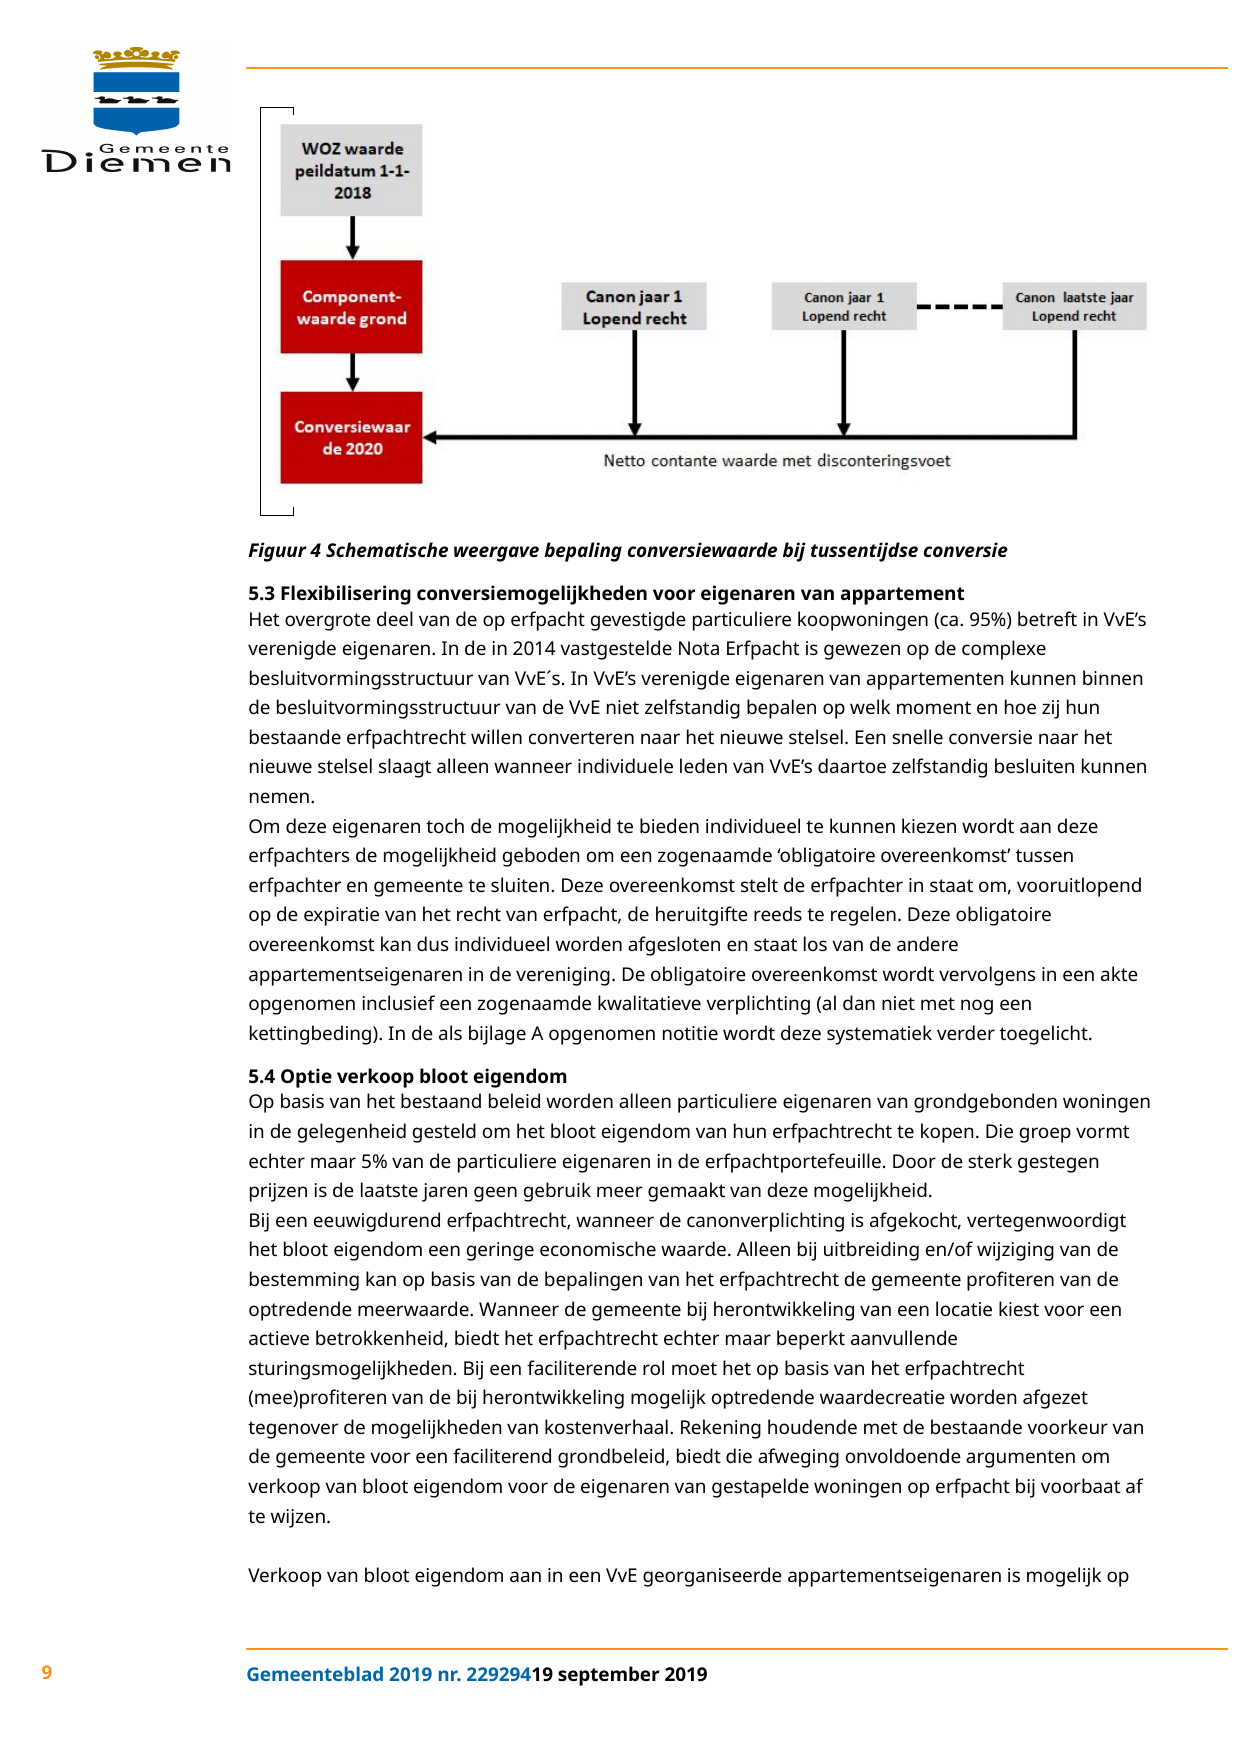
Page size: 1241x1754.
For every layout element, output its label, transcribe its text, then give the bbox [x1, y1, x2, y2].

text 5.3 Flexibilisering conversiemogelijkheden voor eigenaren van appartement [248, 580, 1152, 606]
picture [41, 47, 231, 172]
text Verkoop van bloot eigendom aan in een VvE georganiseerde appartementseigenaren is mogelijk op [248, 1562, 1152, 1588]
text Figuur 4 Schematische weergave bepaling conversiewaarde bij tussentijdse conversie [248, 537, 1152, 563]
picture [268, 115, 1155, 507]
text 5.4 Optie verkoop bloot eigendom [248, 1063, 1152, 1089]
text Bij een eeuwigdurend erfpachtrecht, wanneer de canonverplichting is afgekocht, vertegenwoordigt het bloot eigendom een geringe economische waarde. Alleen bij uitbreiding en/of wijziging van de bestemming kan op basis van de bepalingen van het erfpachtrecht de gemeente profiteren van de optredende meerwaarde. Wanneer de gemeente bij herontwikkeling van een locatie kiest voor een actieve betrokkenheid, biedt het erfpachtrecht echter maar beperkt aanvullende sturingsmogelijkheden. Bij een faciliterende rol moet het op basis van het erfpachtrecht (mee)profiteren van de bij herontwikkeling mogelijk optredende waardecreatie worden afgezet tegenover de mogelijkheden van kostenverhaal. Rekening houdende met de bestaande voorkeur van de gemeente voor een faciliterend grondbeleid, biedt die afweging onvoldoende argumenten om verkoop van bloot eigendom voor de eigenaren van gestapelde woningen op erfpacht bij voorbaat af te wijzen. [248, 1207, 1152, 1529]
text Op basis van het bestaand beleid worden alleen particuliere eigenaren van grondgebonden woningen in de gelegenheid gesteld om het bloot eigendom van hun erfpachtrecht te kopen. Die groep vormt echter maar 5% van de particuliere eigenaren in de erfpachtportefeuille. Door de sterk gestegen prijzen is de laatste jaren geen gebruik meer gemaakt van deze mogelijkheid. [248, 1089, 1152, 1203]
text Om deze eigenaren toch de mogelijkheid te bieden individueel te kunnen kiezen wordt aan deze erfpachters de mogelijkheid geboden om een zogenaamde ‘obligatoire overeenkomst’ tussen erfpachter en gemeente te sluiten. Deze overeenkomst stelt de erfpachter in staat om, vooruitlopend op de expiratie van het recht van erfpacht, de heruitgifte reeds te regelen. Deze obligatoire overeenkomst kan dus individueel worden afgesloten en staat los van de andere appartementseigenaren in de vereniging. De obligatoire overeenkomst wordt vervolgens in een akte opgenomen inclusief een zogenaamde kwalitatieve verplichting (al dan niet met nog een kettingbeding). In de als bijlage A opgenomen notitie wordt deze systematiek verder toegelicht. [248, 813, 1152, 1046]
text Het overgrote deel van de op erfpacht gevestigde particuliere koopwoningen (ca. 95%) betreft in VvE’s verenigde eigenaren. In de in 2014 vastgestelde Nota Erfpacht is gewezen op de complexe besluitvormingsstructuur van VvE´s. In VvE’s verenigde eigenaren van appartementen kunnen binnen de besluitvormingsstructuur van de VvE niet zelfstandig bepalen op welk moment en hoe zij hun bestaande erfpachtrecht willen converteren naar het nieuwe stelsel. Een snelle conversie naar het nieuwe stelsel slaagt alleen wanneer individuele leden van VvE’s daartoe zelfstandig besluiten kunnen nemen. [248, 606, 1152, 809]
